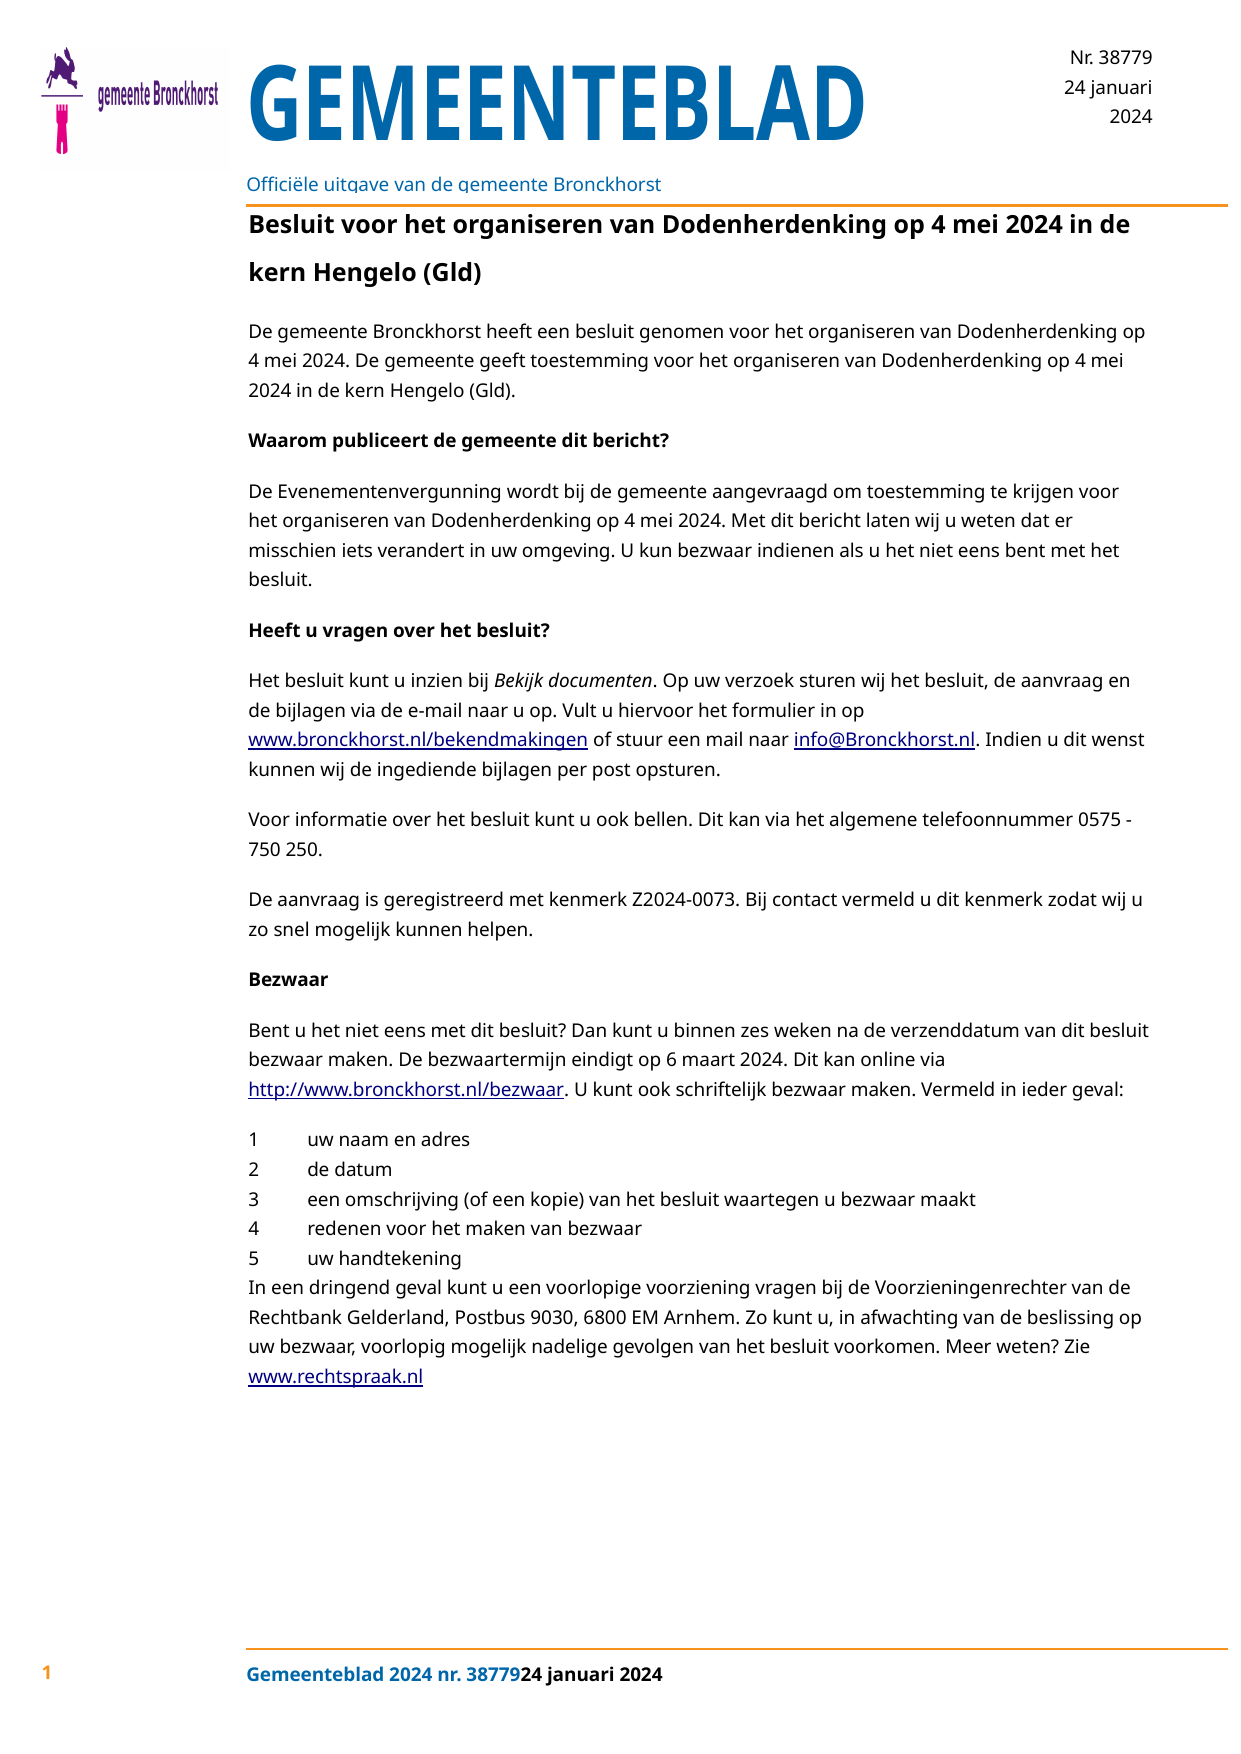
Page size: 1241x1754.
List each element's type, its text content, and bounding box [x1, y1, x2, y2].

text Het besluit kunt u inzien bij Bekijk documenten. Op uw verzoek sturen wij het besluit, de aanvraag en de bijlagen via de e-mail naar u op. Vult u hiervoor het formulier in op www.bronckhorst.nl/bekendmakingen of stuur een mail naar info@Bronckhorst.nl. Indien u dit wenst kunnen wij de ingediende bijlagen per post opsturen. [248, 667, 1152, 782]
text De aanvraag is geregistreerd met kenmerk Z2024-0073. Bij contact vermeld u dit kenmerk zodat wij u zo snel mogelijk kunnen helpen. [248, 887, 1152, 942]
list een omschrijving (of een kopie) van het besluit waartegen u bezwaar maakt [248, 1186, 1152, 1212]
text Heeft u vragen over het besluit? [248, 617, 1152, 643]
text De gemeente Bronckhorst heeft een besluit genomen voor het organiseren van Dodenherdenking op 4 mei 2024. De gemeente geeft toestemming voor het organiseren van Dodenherdenking op 4 mei 2024 in de kern Hengelo (Gld). [248, 318, 1152, 403]
list redenen voor het maken van bezwaar [248, 1215, 1152, 1241]
text De Evenementenvergunning wordt bij de gemeente aangevraagd om toestemming te krijgen voor het organiseren van Dodenherdenking op 4 mei 2024. Met dit bericht laten wij u weten dat er misschien iets verandert in uw omgeving. U kun bezwaar indienen als u het niet eens bent met het besluit. [248, 478, 1152, 592]
picture [41, 47, 231, 172]
list de datum [248, 1156, 1152, 1182]
list uw handtekening [248, 1245, 1152, 1271]
text Bent u het niet eens met dit besluit? Dan kunt u binnen zes weken na de verzenddatum van dit besluit bezwaar maken. De bezwaartermijn eindigt op 6 maart 2024. Dit kan online via http://www.bronckhorst.nl/bezwaar. U kunt ook schriftelijk bezwaar maken. Vermeld in ieder geval: [248, 1017, 1152, 1102]
text Besluit voor het organiseren van Dodenherdenking op 4 mei 2024 in de kern Hengelo (Gld) [248, 207, 1152, 288]
text Voor informatie over het besluit kunt u ook bellen. Dit kan via het algemene telefoonnummer 0575 - 750 250. [248, 807, 1152, 862]
list uw naam en adres [248, 1127, 1152, 1152]
text Bezwaar [248, 967, 1152, 992]
text Waarom publiceert de gemeente dit bericht? [248, 427, 1152, 453]
text In een dringend geval kunt u een voorlopige voorziening vragen bij de Voorzieningenrechter van de Rechtbank Gelderland, Postbus 9030, 6800 EM Arnhem. Zo kunt u, in afwachting van de beslissing op uw bezwaar, voorlopig mogelijk nadelige gevolgen van het besluit voorkomen. Meer weten? Zie www.rechtspraak.nl [248, 1274, 1152, 1389]
